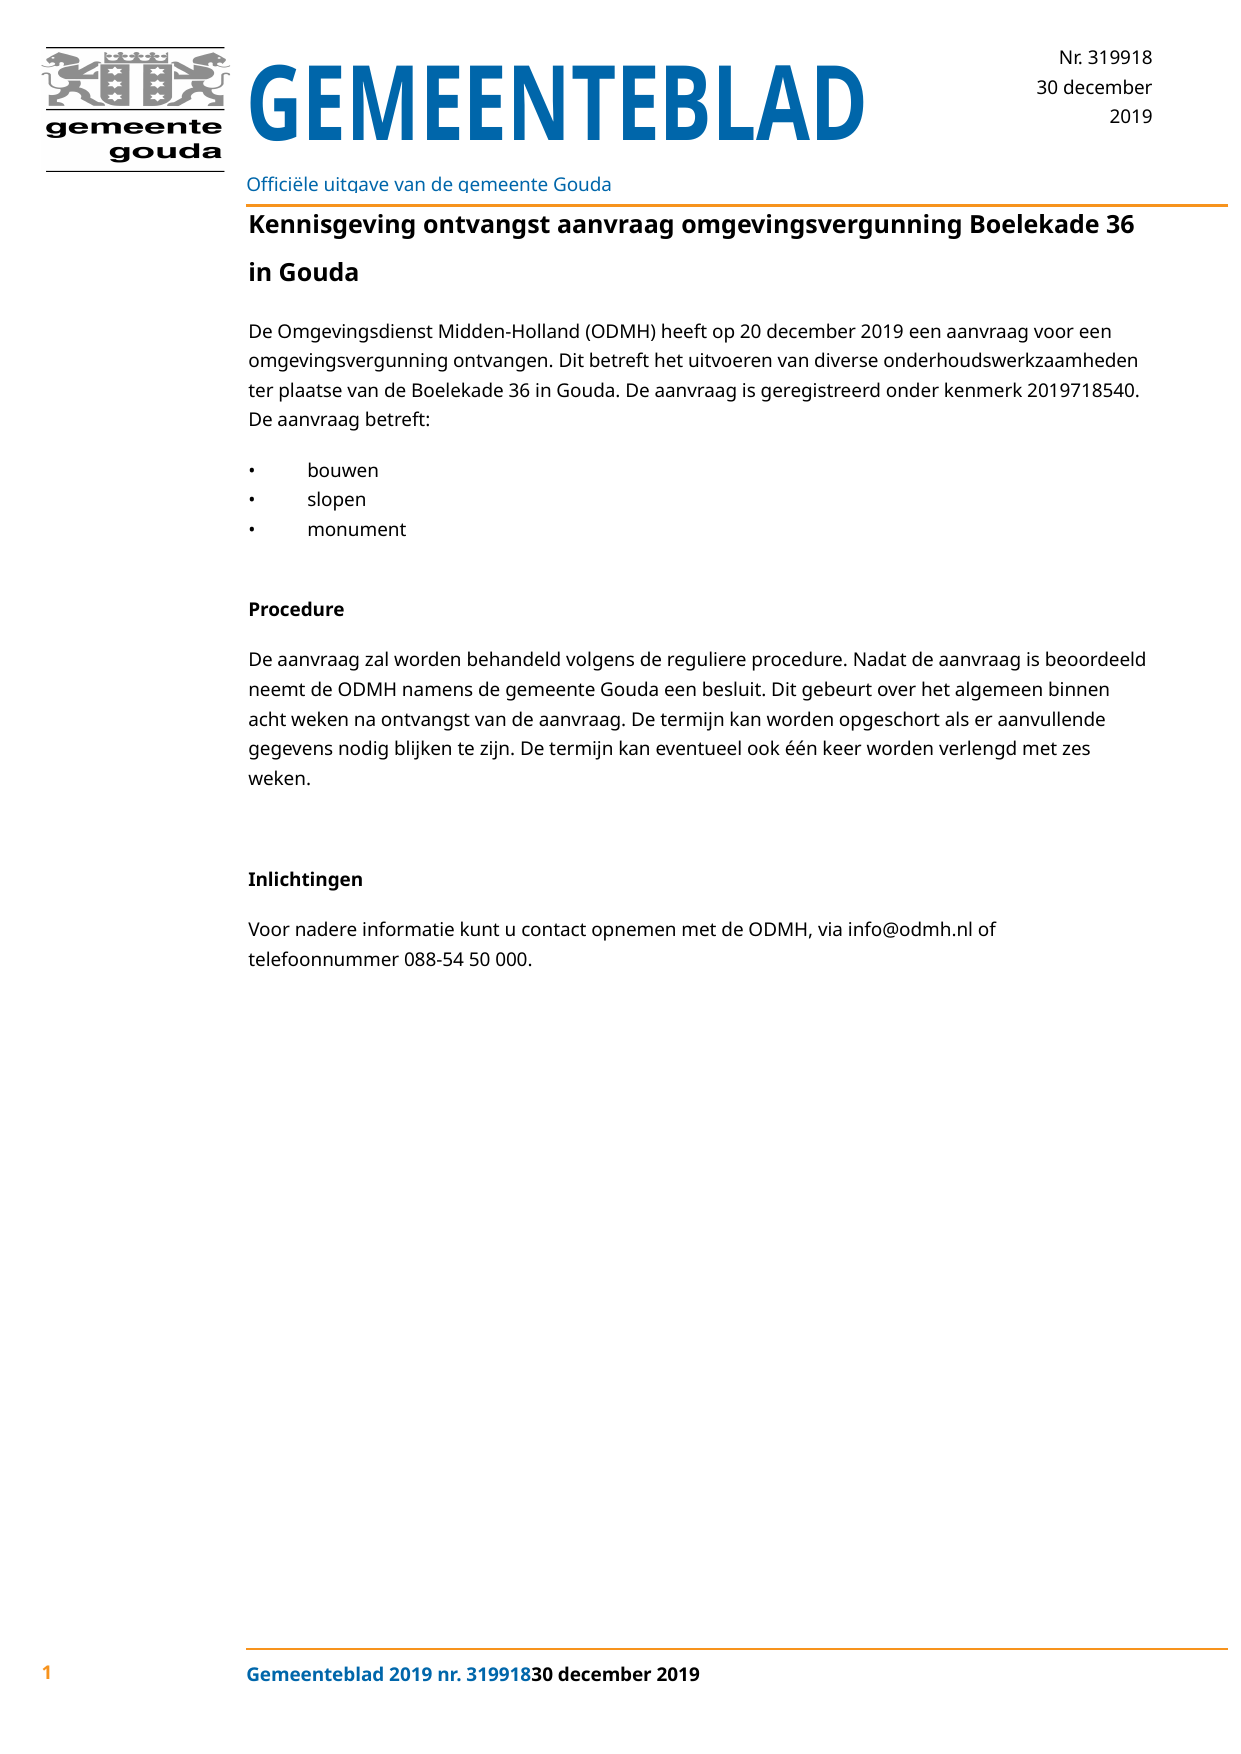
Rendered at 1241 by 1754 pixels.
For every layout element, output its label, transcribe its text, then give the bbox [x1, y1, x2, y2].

list monument [248, 516, 1152, 542]
text De Omgevingsdienst Midden-Holland (ODMH) heeft op 20 december 2019 een aanvraag voor een omgevingsvergunning ontvangen. Dit betreft het uitvoeren van diverse onderhoudswerkzaamheden ter plaatse van de Boelekade 36 in Gouda. De aanvraag is geregistreerd onder kenmerk 2019718540. De aanvraag betreft: [248, 318, 1152, 432]
text Procedure [248, 596, 1152, 622]
picture [41, 47, 231, 172]
text Kennisgeving ontvangst aanvraag omgevingsvergunning Boelekade 36 in Gouda [248, 207, 1152, 288]
text Inlichtingen [248, 866, 1152, 892]
text Voor nadere informatie kunt u contact opnemen met de ODMH, via info@odmh.nl of telefoonnummer 088-54 50 000. [248, 916, 1152, 972]
text De aanvraag zal worden behandeld volgens de reguliere procedure. Nadat de aanvraag is beoordeeld neemt de ODMH namens de gemeente Gouda een besluit. Dit gebeurt over het algemeen binnen acht weken na ontvangst van de aanvraag. De termijn kan worden opgeschort als er aanvullende gegevens nodig blijken te zijn. De termijn kan eventueel ook één keer worden verlengd met zes weken. [248, 647, 1152, 791]
list slopen [248, 487, 1152, 512]
list bouwen [248, 457, 1152, 483]
